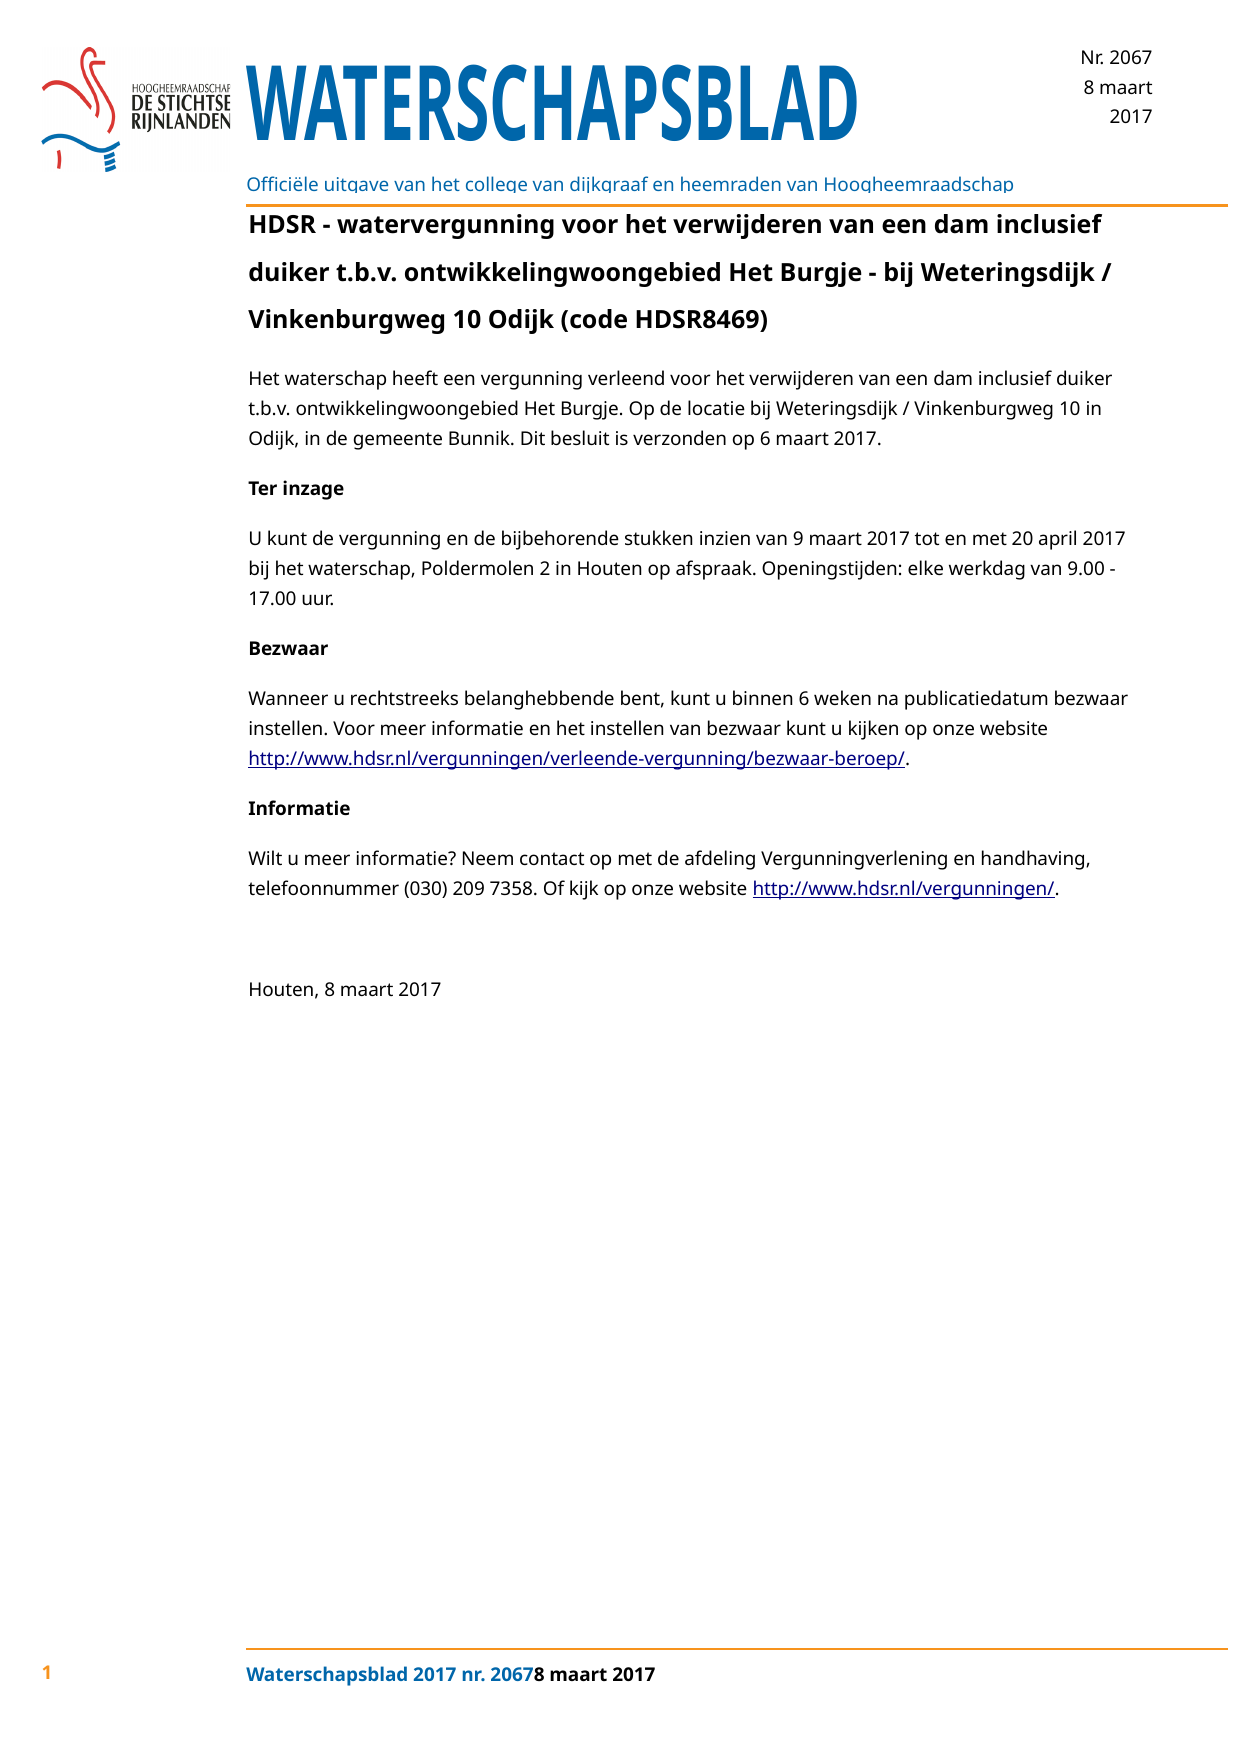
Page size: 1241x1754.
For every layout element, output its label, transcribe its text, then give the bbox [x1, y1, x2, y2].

text Het waterschap heeft een vergunning verleend voor het verwijderen van een dam inclusief duiker t.b.v. ontwikkelingwoongebied Het Burgje. Op de locatie bij Weteringsdijk / Vinkenburgweg 10 in Odijk, in de gemeente Bunnik. Dit besluit is verzonden op 6 maart 2017. [248, 366, 1152, 450]
text HDSR - watervergunning voor het verwijderen van een dam inclusief duiker t.b.v. ontwikkelingwoongebied Het Burgje - bij Weteringsdijk / Vinkenburgweg 10 Odijk (code HDSR8469) [248, 207, 1152, 336]
text Wilt u meer informatie? Neem contact op met de afdeling Vergunningverlening en handhaving, telefoonnummer (030) 209 7358. Of kijk op onze website http://www.hdsr.nl/vergunningen/. [248, 846, 1152, 901]
text Wanneer u rechtstreeks belanghebbende bent, kunt u binnen 6 weken na publicatiedatum bezwaar instellen. Voor meer informatie en het instellen van bezwaar kunt u kijken op onze website http://www.hdsr.nl/vergunningen/verleende-vergunning/bezwaar-beroep/. [248, 686, 1152, 770]
text Houten, 8 maart 2017 [248, 976, 1152, 1002]
text U kunt de vergunning en de bijbehorende stukken inzien van 9 maart 2017 tot en met 20 april 2017 bij het waterschap, Poldermolen 2 in Houten op afspraak. Openingstijden: elke werkdag van 9.00 - 17.00 uur. [248, 526, 1152, 610]
text Bezwaar [248, 635, 1152, 661]
picture [41, 47, 231, 172]
text Ter inzage [248, 475, 1152, 501]
text Informatie [248, 795, 1152, 821]
